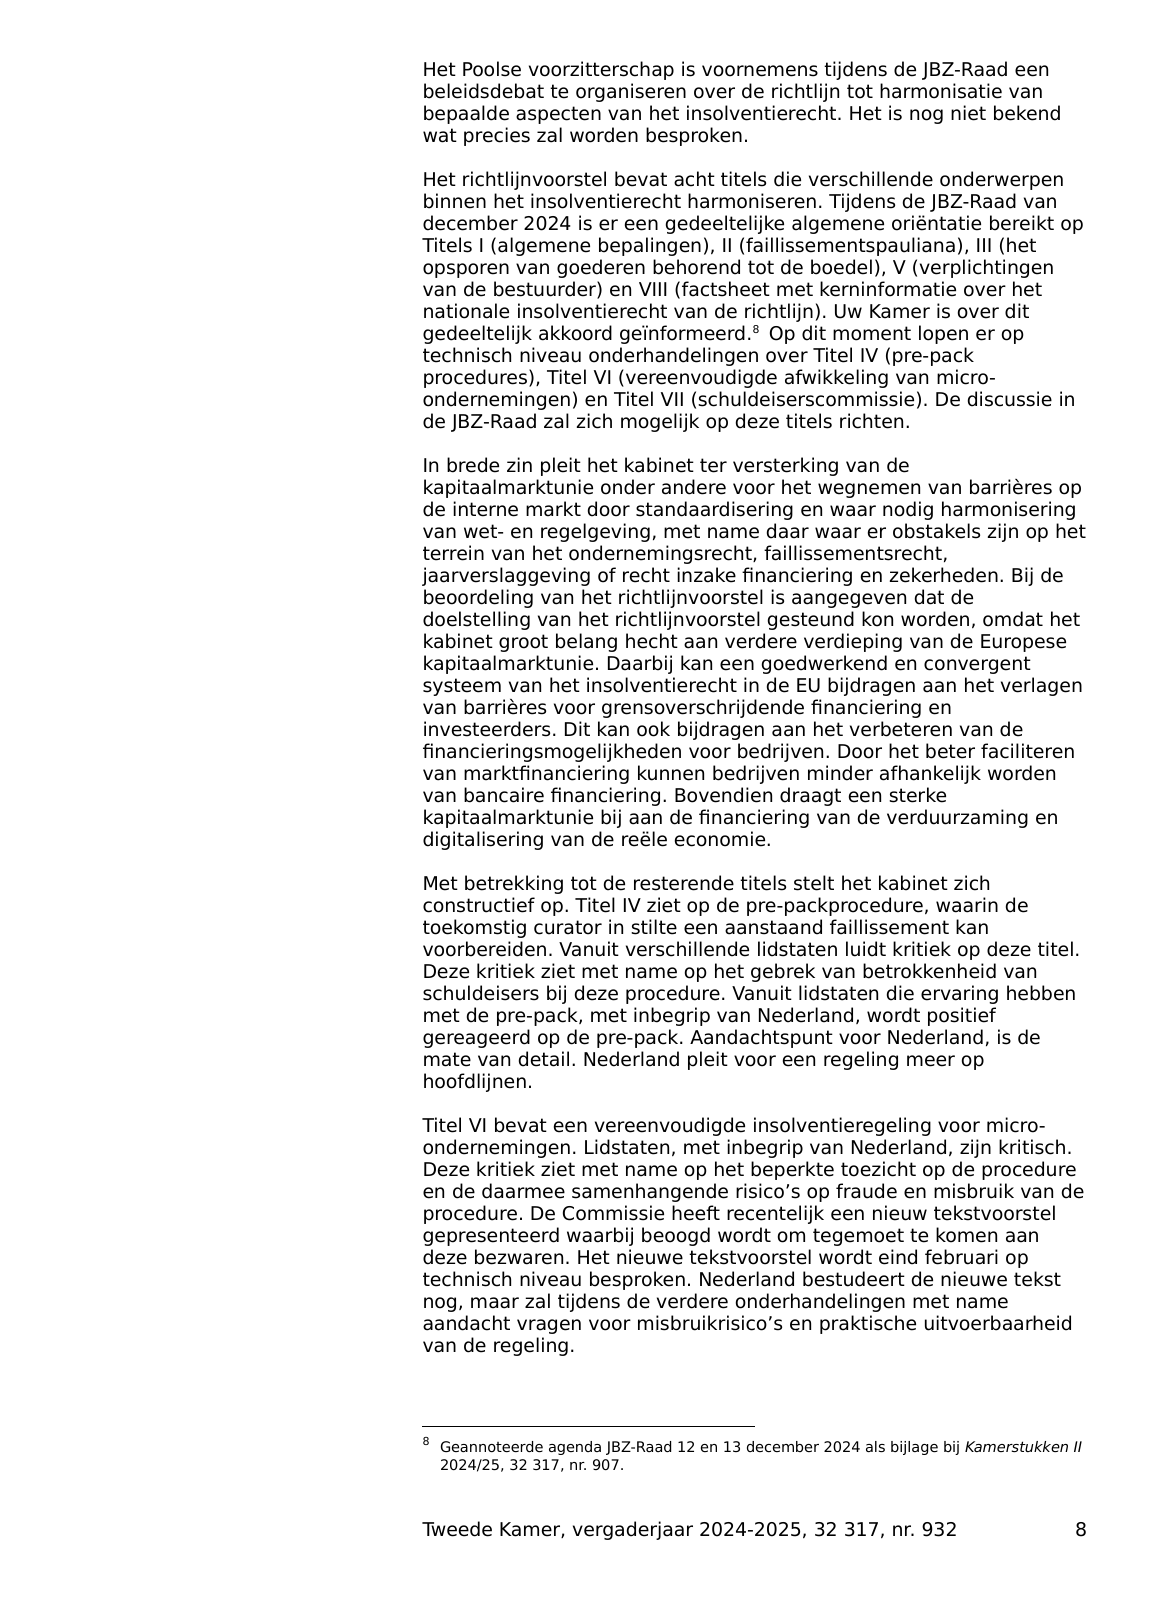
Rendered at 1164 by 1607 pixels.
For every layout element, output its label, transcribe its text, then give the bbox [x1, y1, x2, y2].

text Titel VI bevat een vereenvoudigde insolventieregeling voor micro-ondernemingen. Lidstaten, met inbegrip van Nederland, zijn kritisch. Deze kritiek ziet met name op het beperkte toezicht op de procedure en de daarmee samenhangende risico’s op fraude en misbruik van de procedure. De Commissie heeft recentelijk een nieuw tekstvoorstel gepresenteerd waarbij beoogd wordt om tegemoet te komen aan deze bezwaren. Het nieuwe tekstvoorstel wordt eind februari op technisch niveau besproken. Nederland bestudeert de nieuwe tekst nog, maar zal tijdens de verdere onderhandelingen met name aandacht vragen voor misbruikrisico’s en praktische uitvoerbaarheid van de regeling. [422, 1115, 1087, 1357]
text Met betrekking tot de resterende titels stelt het kabinet zich constructief op. Titel IV ziet op de pre-packprocedure, waarin de toekomstig curator in stilte een aanstaand faillissement kan voorbereiden. Vanuit verschillende lidstaten luidt kritiek op deze titel. Deze kritiek ziet met name op het gebrek van betrokkenheid van schuldeisers bij deze procedure. Vanuit lidstaten die ervaring hebben met de pre-pack, met inbegrip van Nederland, wordt positief gereageerd op de pre-pack. Aandachtspunt voor Nederland, is de mate van detail. Nederland pleit voor een regeling meer op hoofdlijnen. [422, 873, 1087, 1093]
text Het Poolse voorzitterschap is voornemens tijdens de JBZ-Raad een beleidsdebat te organiseren over de richtlijn tot harmonisatie van bepaalde aspecten van het insolventierecht. Het is nog niet bekend wat precies zal worden besproken. [422, 59, 1087, 147]
text Het richtlijnvoorstel bevat acht titels die verschillende onderwerpen binnen het insolventierecht harmoniseren. Tijdens de JBZ-Raad van december 2024 is er een gedeeltelijke algemene oriëntatie bereikt op Titels I (algemene bepalingen), II (faillissementspauliana), III (het opsporen van goederen behorend tot de boedel), V (verplichtingen van de bestuurder) en VIII (factsheet met kerninformatie over het nationale insolventierecht van de richtlijn). Uw Kamer is over dit gedeeltelijk akkoord geïnformeerd. Op dit moment lopen er op technisch niveau onderhandelingen over Titel IV (pre-pack procedures), Titel VI (vereenvoudigde afwikkeling van micro-ondernemingen) en Titel VII (schuldeiserscommissie). De discussie in de JBZ-Raad zal zich mogelijk op deze titels richten. [422, 169, 1087, 433]
text Geannoteerde agenda JBZ-Raad 12 en 13 december 2024 als bijlage bij Kamerstukken II 2024/25, 32 317, nr. 907. [422, 1435, 1087, 1474]
text In brede zin pleit het kabinet ter versterking van de kapitaalmarktunie onder andere voor het wegnemen van barrières op de interne markt door standaardisering en waar nodig harmonisering van wet- en regelgeving, met name daar waar er obstakels zijn op het terrein van het ondernemingsrecht, faillissementsrecht, jaarverslaggeving of recht inzake financiering en zekerheden. Bij de beoordeling van het richtlijnvoorstel is aangegeven dat de doelstelling van het richtlijnvoorstel gesteund kon worden, omdat het kabinet groot belang hecht aan verdere verdieping van de Europese kapitaalmarktunie. Daarbij kan een goedwerkend en convergent systeem van het insolventierecht in de EU bijdragen aan het verlagen van barrières voor grensoverschrijdende financiering en investeerders. Dit kan ook bijdragen aan het verbeteren van de financieringsmogelijkheden voor bedrijven. Door het beter faciliteren van marktfinanciering kunnen bedrijven minder afhankelijk worden van bancaire financiering. Bovendien draagt een sterke kapitaalmarktunie bij aan de financiering van de verduurzaming en digitalisering van de reële economie. [422, 455, 1087, 851]
